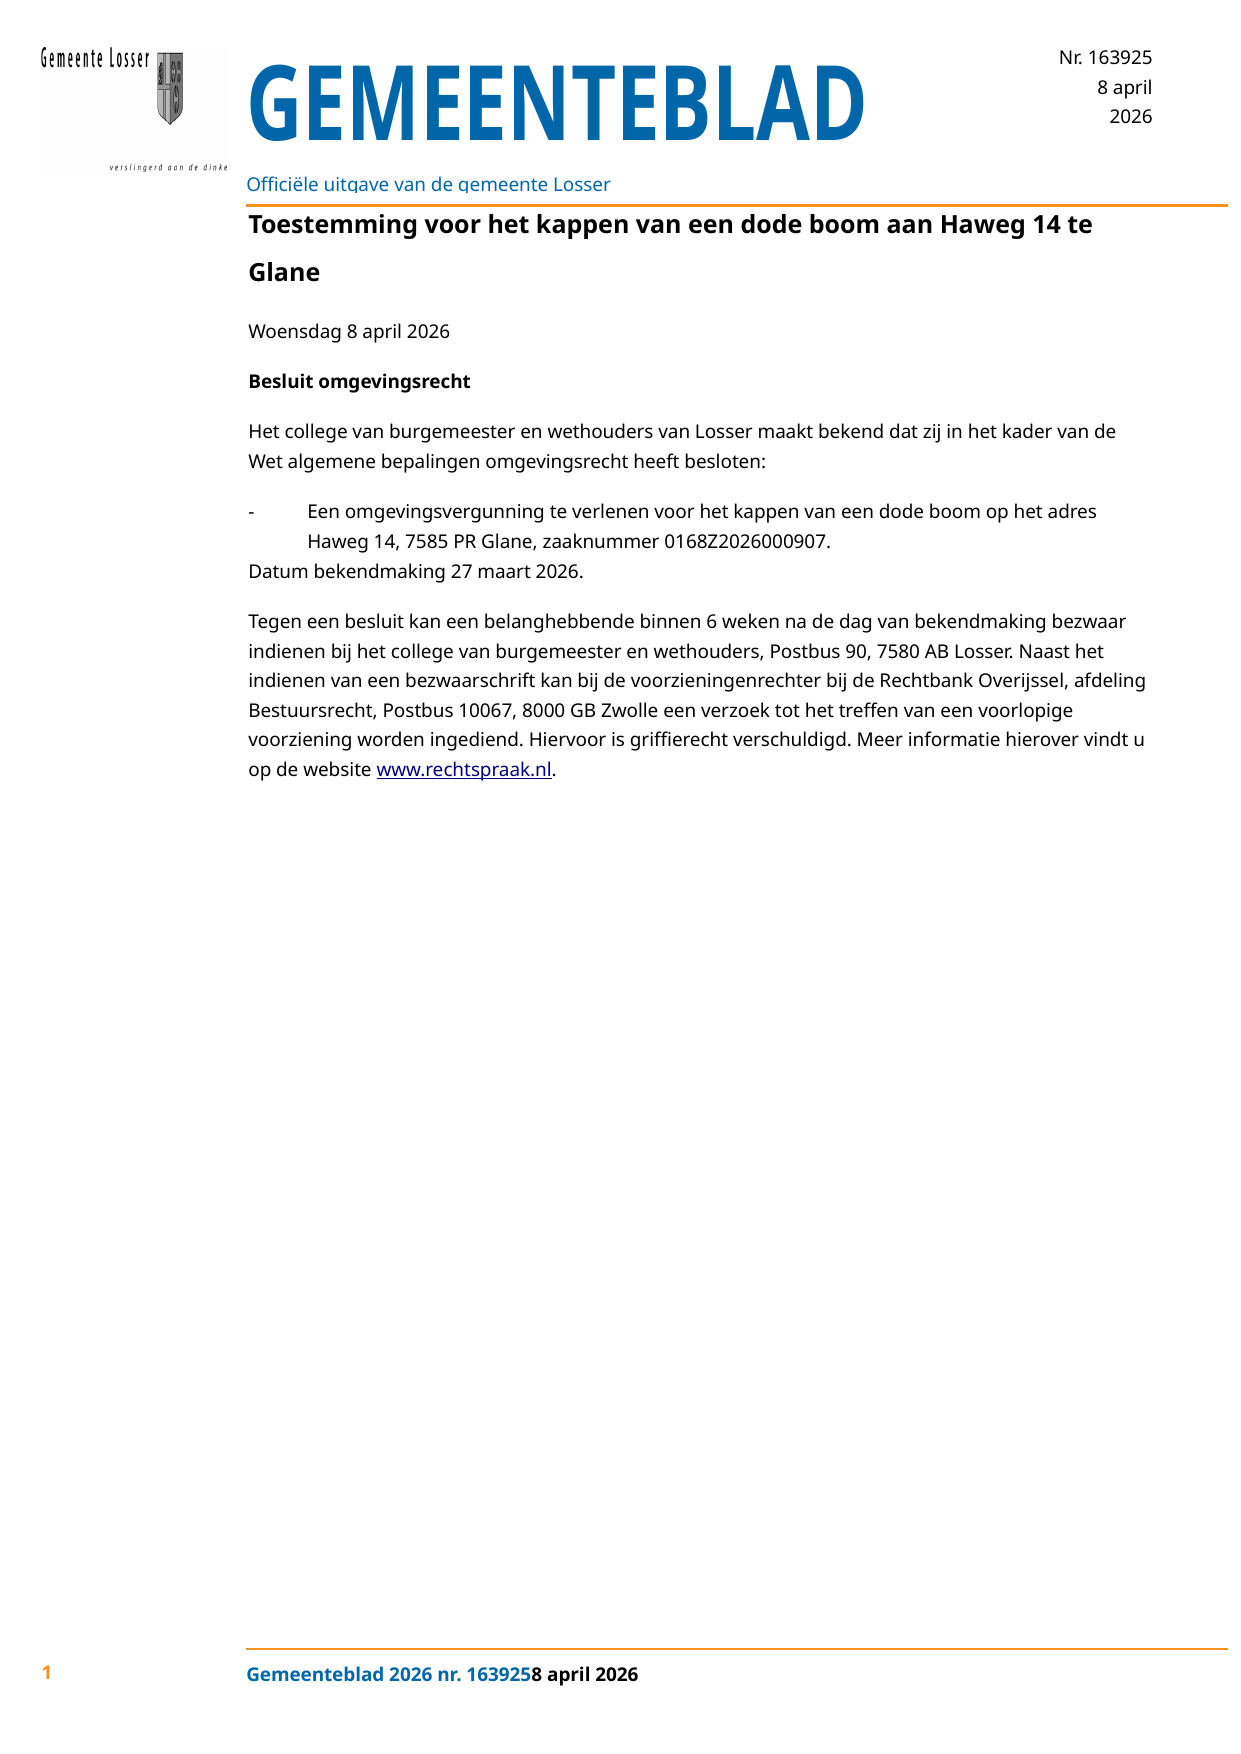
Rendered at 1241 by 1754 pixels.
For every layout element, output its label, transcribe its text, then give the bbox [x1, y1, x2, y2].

list Een omgevingsvergunning te verlenen voor het kappen van een dode boom op het adres Haweg 14, 7585 PR Glane, zaaknummer 0168Z2026000907. [248, 499, 1152, 554]
text Besluit omgevingsrecht [248, 368, 1152, 394]
text Datum bekendmaking 27 maart 2026. [248, 558, 1152, 584]
text Toestemming voor het kappen van een dode boom aan Haweg 14 te Glane [248, 207, 1152, 288]
text Het college van burgemeester en wethouders van Losser maakt bekend dat zij in het kader van de Wet algemene bepalingen omgevingsrecht heeft besloten: [248, 419, 1152, 474]
text Woensdag 8 april 2026 [248, 318, 1152, 344]
text Tegen een besluit kan een belanghebbende binnen 6 weken na de dag van bekendmaking bezwaar indienen bij het college van burgemeester en wethouders, Postbus 90, 7580 AB Losser. Naast het indienen van een bezwaarschrift kan bij de voorzieningenrechter bij de Rechtbank Overijssel, afdeling Bestuursrecht, Postbus 10067, 8000 GB Zwolle een verzoek tot het treffen van een voorlopige voorziening worden ingediend. Hiervoor is griffierecht verschuldigd. Meer informatie hierover vindt u op de website www.rechtspraak.nl. [248, 608, 1152, 782]
picture [41, 47, 231, 172]
